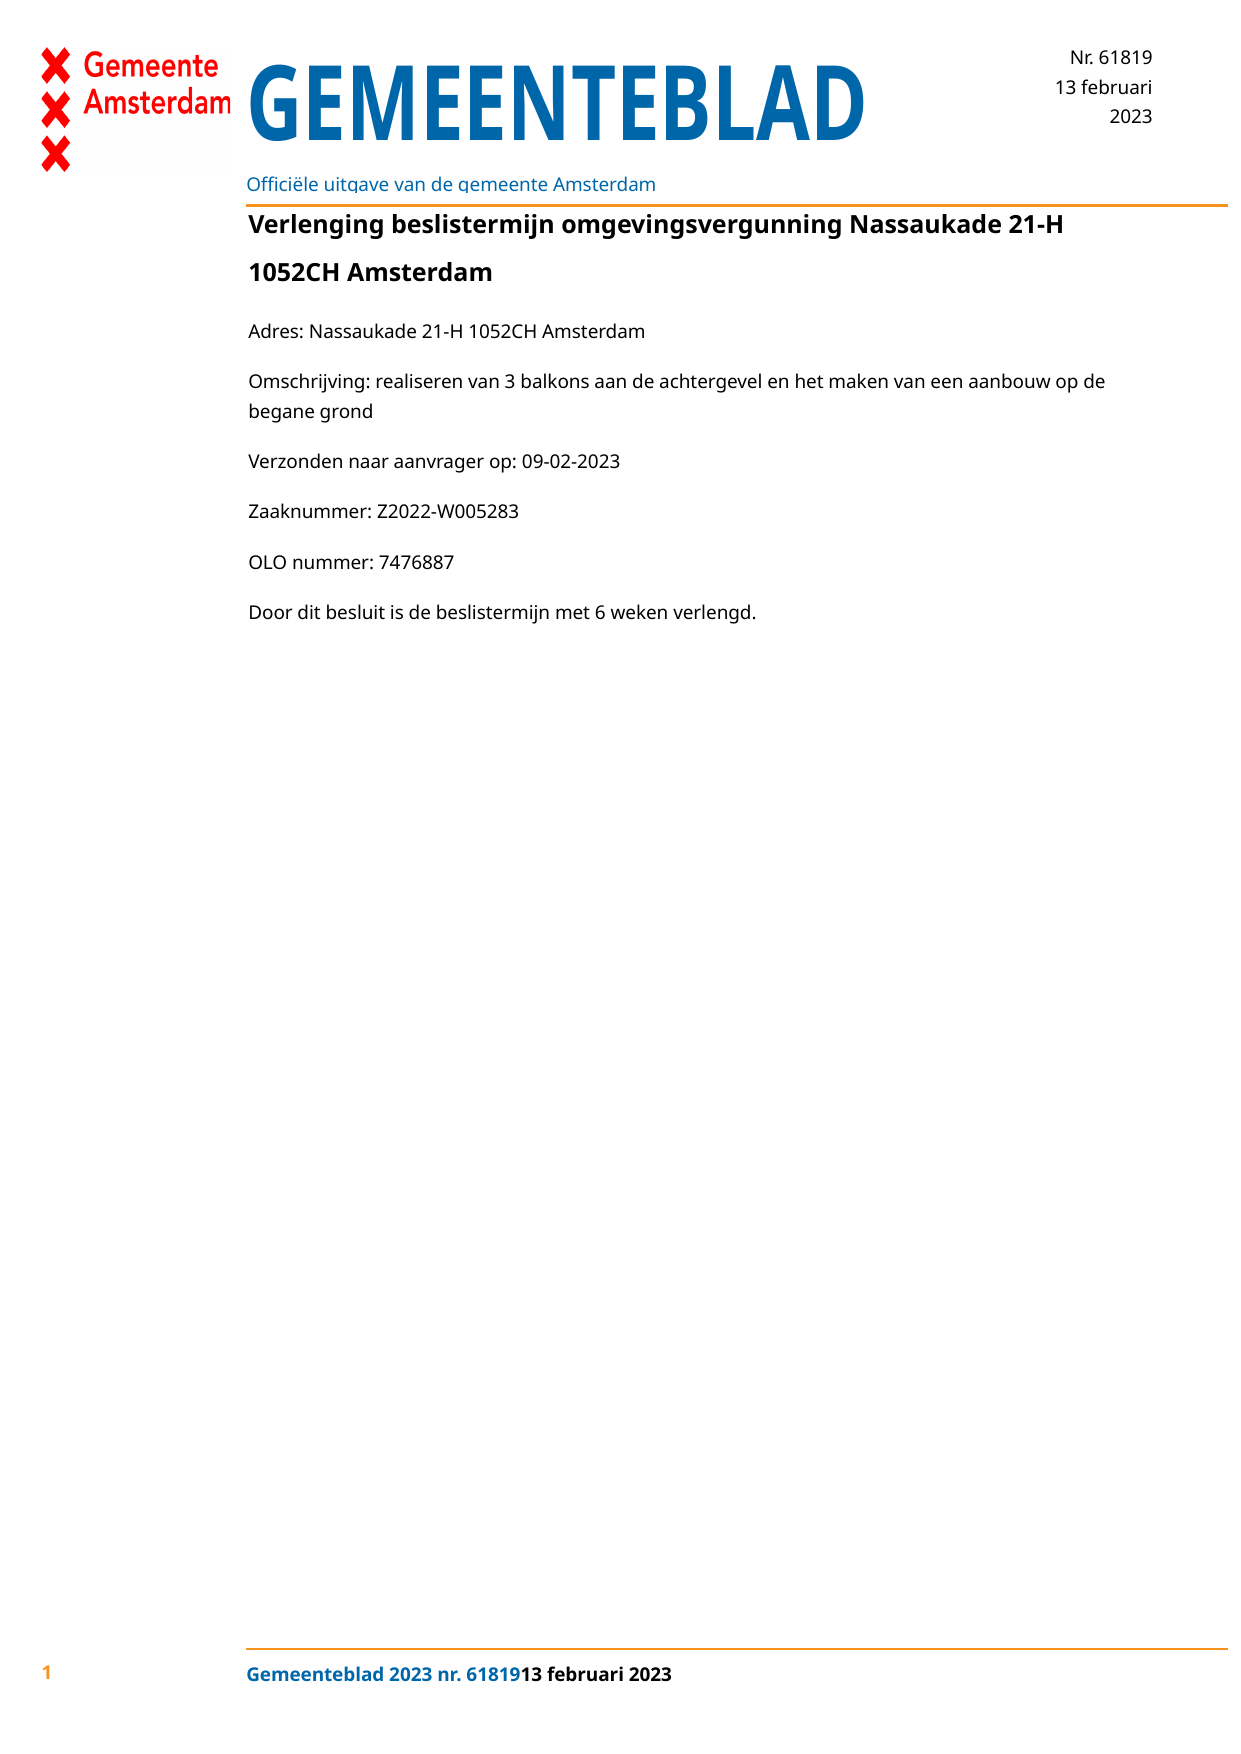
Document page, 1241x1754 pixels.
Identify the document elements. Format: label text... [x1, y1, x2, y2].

text Door dit besluit is de beslistermijn met 6 weken verlengd. [248, 599, 1152, 625]
text Adres: Nassaukade 21-H 1052CH Amsterdam [248, 318, 1152, 344]
text Omschrijving: realiseren van 3 balkons aan de achtergevel en het maken van een aanbouw op de begane grond [248, 368, 1152, 424]
picture [41, 47, 231, 172]
text Verzonden naar aanvrager op: 09-02-2023 [248, 448, 1152, 474]
text OLO nummer: 7476887 [248, 549, 1152, 575]
text Verlenging beslistermijn omgevingsvergunning Nassaukade 21-H 1052CH Amsterdam [248, 207, 1152, 288]
text Zaaknummer: Z2022-W005283 [248, 499, 1152, 524]
